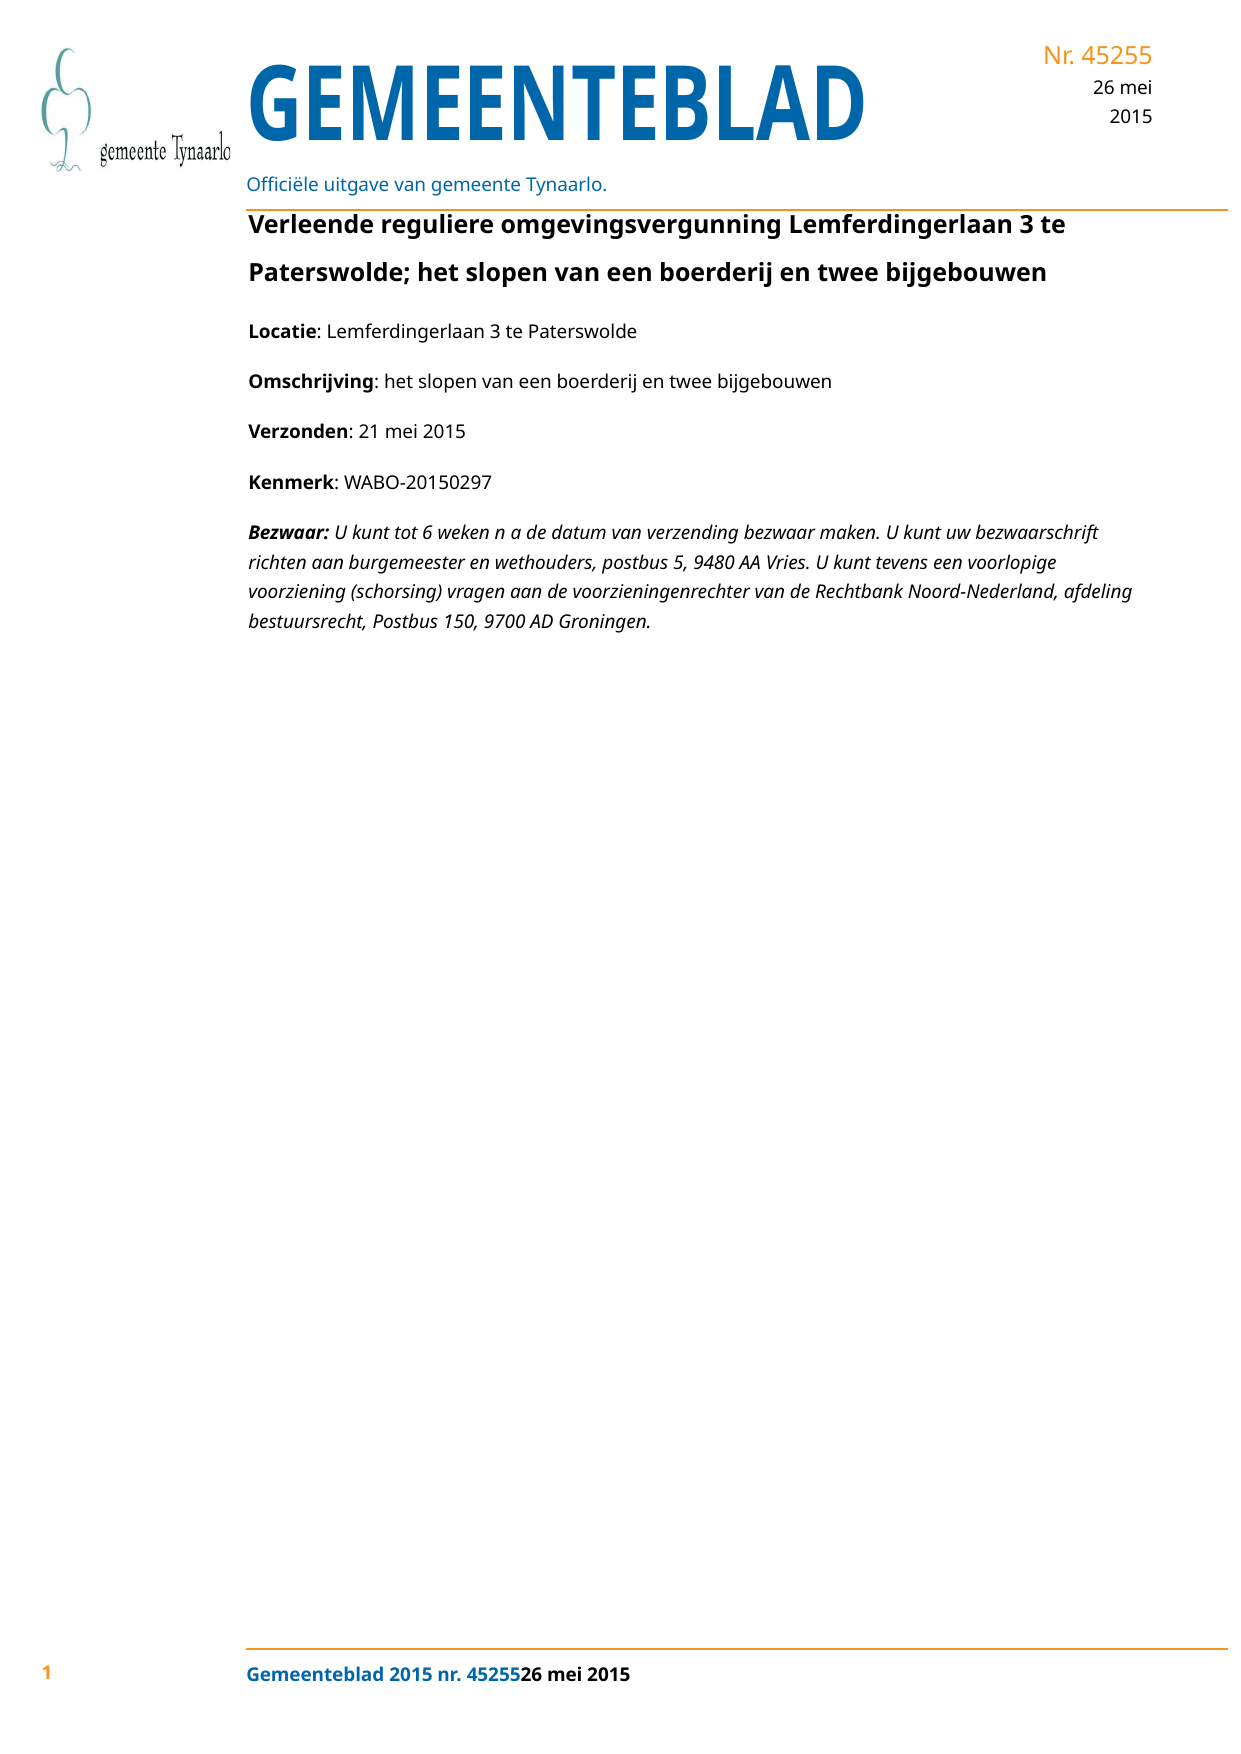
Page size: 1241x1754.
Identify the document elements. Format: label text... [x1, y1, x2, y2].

text Bezwaar: U kunt tot 6 weken n a de datum van verzending bezwaar maken. U kunt uw bezwaarschrift richten aan burgemeester en wethouders, postbus 5, 9480 AA Vries. U kunt tevens een voorlopige voorziening (schorsing) vragen aan de voorzieningenrechter van de Rechtbank Noord-Nederland, afdeling bestuursrecht, Postbus 150, 9700 AD Groningen. [248, 519, 1152, 634]
text Verzonden: 21 mei 2015 [248, 419, 1152, 444]
text Verleende reguliere omgevingsvergunning Lemferdingerlaan 3 te Paterswolde; het slopen van een boerderij en twee bijgebouwen [248, 211, 1152, 288]
text Locatie: Lemferdingerlaan 3 te Paterswolde [248, 318, 1152, 344]
text Kenmerk: WABO-20150297 [248, 469, 1152, 495]
picture [41, 47, 231, 172]
text Omschrijving: het slopen van een boerderij en twee bijgebouwen [248, 368, 1152, 394]
